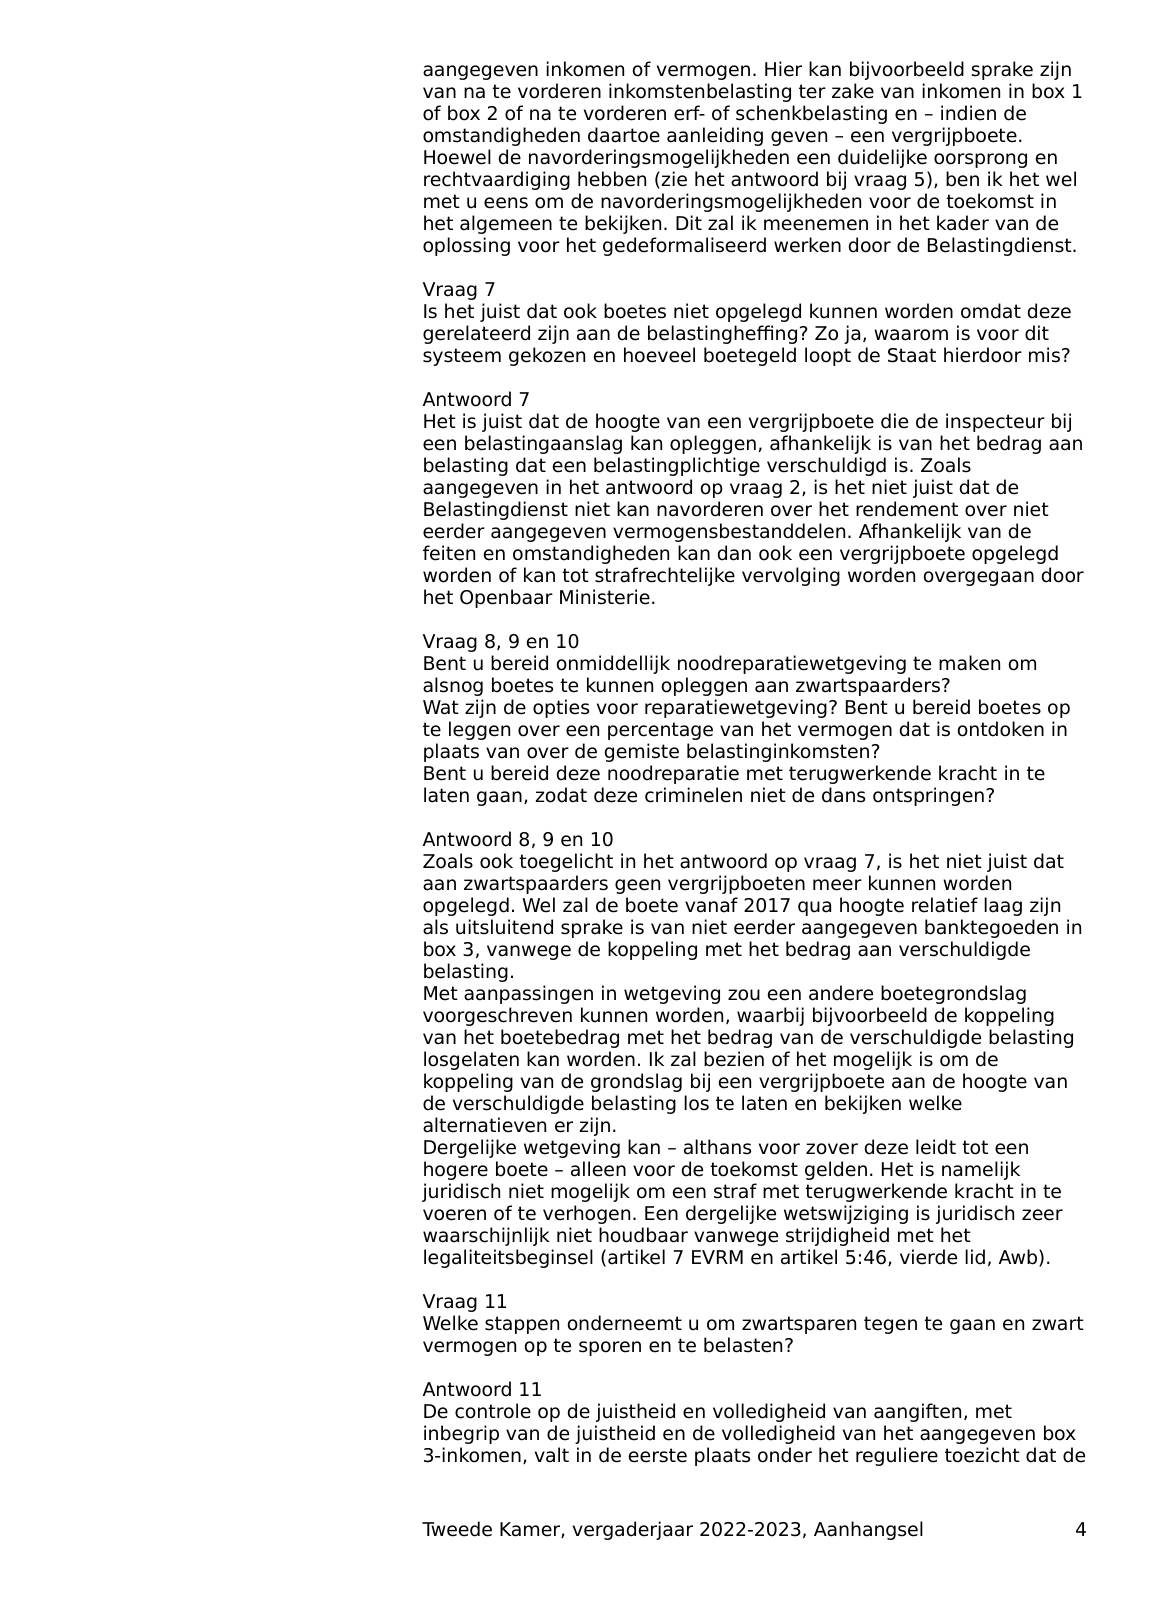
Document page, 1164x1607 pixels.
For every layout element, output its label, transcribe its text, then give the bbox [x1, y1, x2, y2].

text Bent u bereid deze noodreparatie met terugwerkende kracht in te laten gaan, zodat deze criminelen niet de dans ontspringen? [422, 763, 1087, 807]
text Antwoord 11 [422, 1379, 1087, 1401]
text Welke stappen onderneemt u om zwartsparen tegen te gaan en zwart vermogen op te sporen en te belasten? [422, 1313, 1087, 1357]
text Vraag 7 [422, 279, 1087, 301]
text Vraag 11 [422, 1291, 1087, 1313]
text aangegeven inkomen of vermogen. Hier kan bijvoorbeeld sprake zijn van na te vorderen inkomstenbelasting ter zake van inkomen in box 1 of box 2 of na te vorderen erf- of schenkbelasting en – indien de omstandigheden daartoe aanleiding geven – een vergrijpboete. Hoewel de navorderingsmogelijkheden een duidelijke oorsprong en rechtvaardiging hebben (zie het antwoord bij vraag 5), ben ik het wel met u eens om de navorderingsmogelijkheden voor de toekomst in het algemeen te bekijken. Dit zal ik meenemen in het kader van de oplossing voor het gedeformaliseerd werken door de Belastingdienst. [422, 59, 1087, 257]
text Zoals ook toegelicht in het antwoord op vraag 7, is het niet juist dat aan zwartspaarders geen vergrijpboeten meer kunnen worden opgelegd. Wel zal de boete vanaf 2017 qua hoogte relatief laag zijn als uitsluitend sprake is van niet eerder aangegeven banktegoeden in box 3, vanwege de koppeling met het bedrag aan verschuldigde belasting. [422, 851, 1087, 983]
text Antwoord 8, 9 en 10 [422, 829, 1087, 851]
text Antwoord 7 [422, 389, 1087, 411]
text De controle op de juistheid en volledigheid van aangiften, met inbegrip van de juistheid en de volledigheid van het aangegeven box 3-inkomen, valt in de eerste plaats onder het reguliere toezicht dat de [422, 1401, 1087, 1467]
text Met aanpassingen in wetgeving zou een andere boetegrondslag voorgeschreven kunnen worden, waarbij bijvoorbeeld de koppeling van het boetebedrag met het bedrag van de verschuldigde belasting losgelaten kan worden. Ik zal bezien of het mogelijk is om de koppeling van de grondslag bij een vergrijpboete aan de hoogte van de verschuldigde belasting los te laten en bekijken welke alternatieven er zijn. [422, 983, 1087, 1137]
text Is het juist dat ook boetes niet opgelegd kunnen worden omdat deze gerelateerd zijn aan de belastingheffing? Zo ja, waarom is voor dit systeem gekozen en hoeveel boetegeld loopt de Staat hierdoor mis? [422, 301, 1087, 367]
text Dergelijke wetgeving kan – althans voor zover deze leidt tot een hogere boete – alleen voor de toekomst gelden. Het is namelijk juridisch niet mogelijk om een straf met terugwerkende kracht in te voeren of te verhogen. Een dergelijke wetswijziging is juridisch zeer waarschijnlijk niet houdbaar vanwege strijdigheid met het legaliteitsbeginsel (artikel 7 EVRM en artikel 5:46, vierde lid, Awb). [422, 1137, 1087, 1269]
text Het is juist dat de hoogte van een vergrijpboete die de inspecteur bij een belastingaanslag kan opleggen, afhankelijk is van het bedrag aan belasting dat een belastingplichtige verschuldigd is. Zoals aangegeven in het antwoord op vraag 2, is het niet juist dat de Belastingdienst niet kan navorderen over het rendement over niet eerder aangegeven vermogensbestanddelen. Afhankelijk van de feiten en omstandigheden kan dan ook een vergrijpboete opgelegd worden of kan tot strafrechtelijke vervolging worden overgegaan door het Openbaar Ministerie. [422, 411, 1087, 609]
text Wat zijn de opties voor reparatiewetgeving? Bent u bereid boetes op te leggen over een percentage van het vermogen dat is ontdoken in plaats van over de gemiste belastinginkomsten? [422, 697, 1087, 763]
text Bent u bereid onmiddellijk noodreparatiewetgeving te maken om alsnog boetes te kunnen opleggen aan zwartspaarders? [422, 653, 1087, 697]
text Vraag 8, 9 en 10 [422, 631, 1087, 653]
